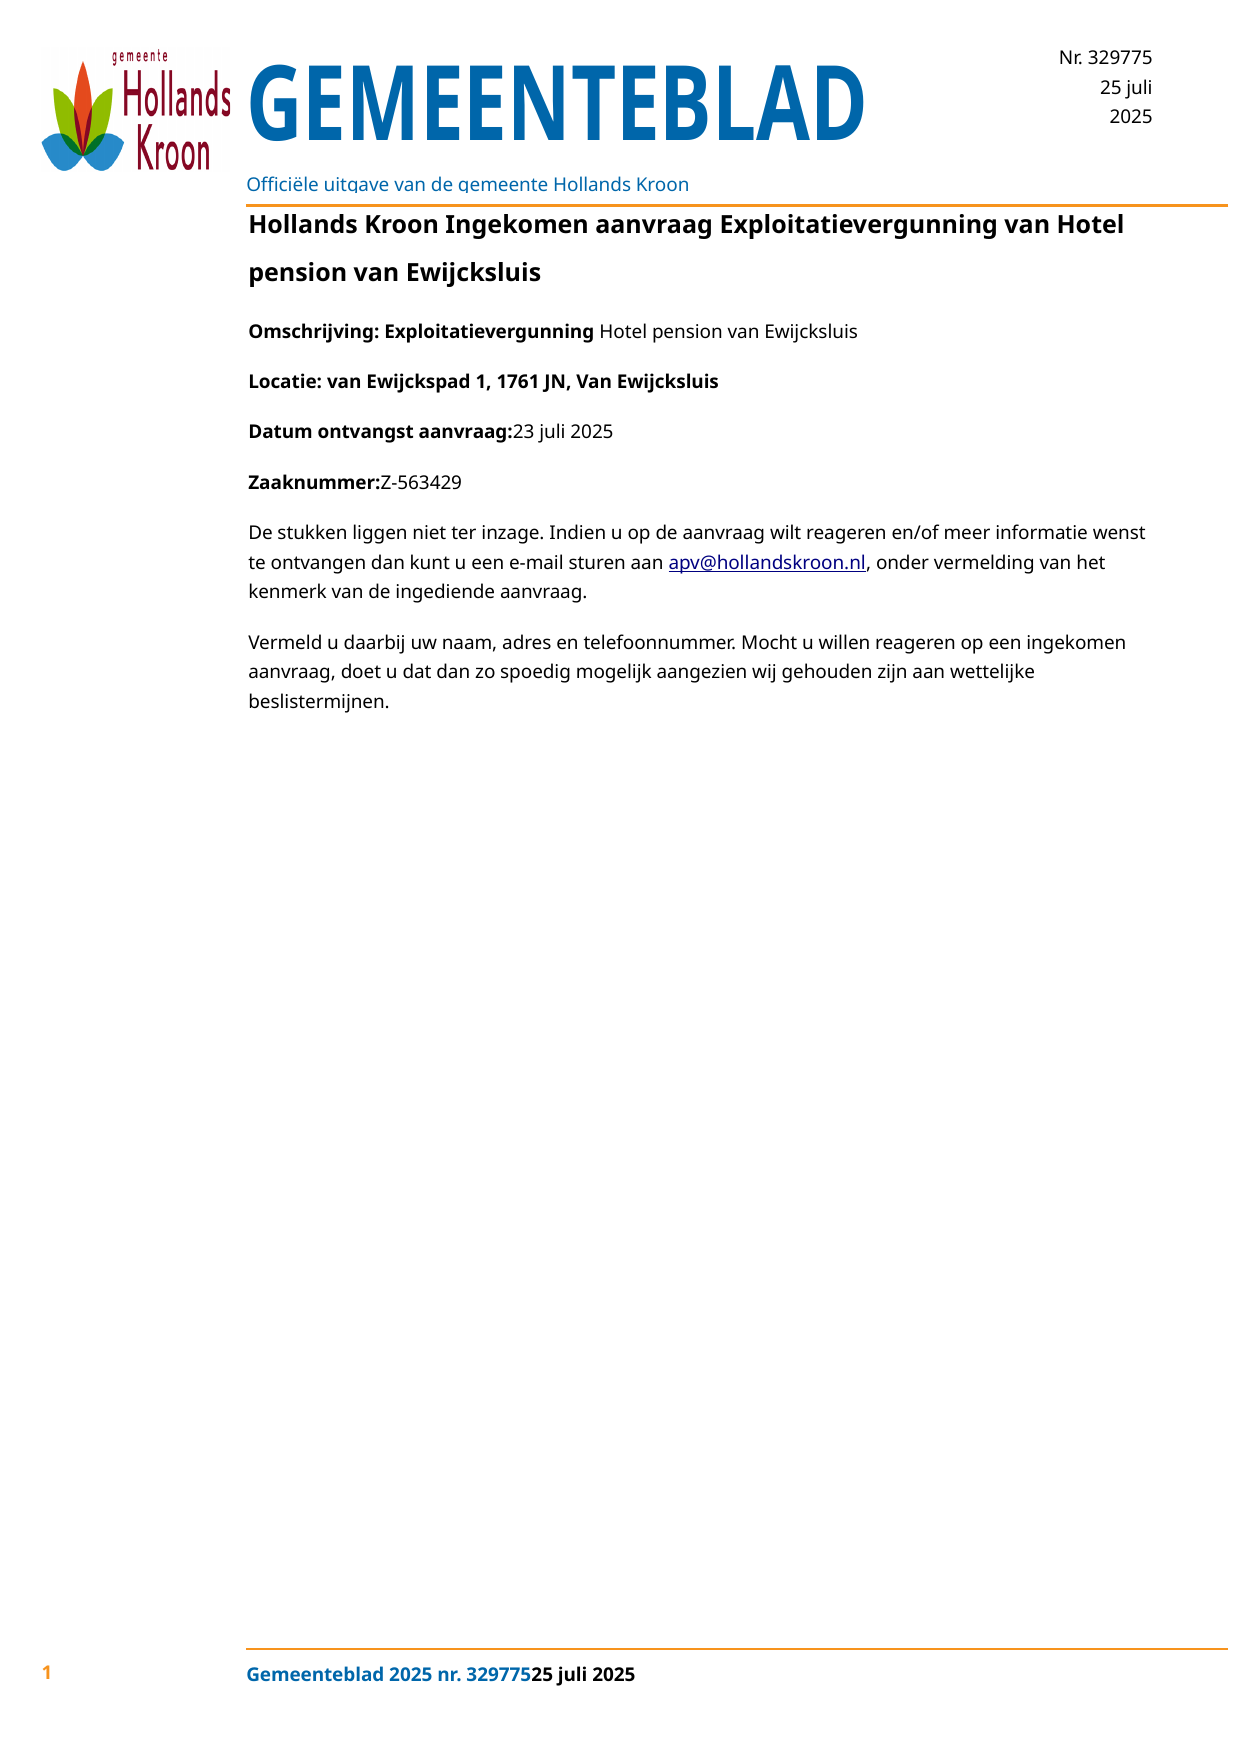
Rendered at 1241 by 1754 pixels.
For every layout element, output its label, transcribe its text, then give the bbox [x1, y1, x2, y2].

picture [41, 47, 231, 172]
text Vermeld u daarbij uw naam, adres en telefoonnummer. Mocht u willen reageren op een ingekomen aanvraag, doet u dat dan zo spoedig mogelijk aangezien wij gehouden zijn aan wettelijke beslistermijnen. [248, 629, 1152, 714]
text De stukken liggen niet ter inzage. Indien u op de aanvraag wilt reageren en/of meer informatie wenst te ontvangen dan kunt u een e-mail sturen aan apv@hollandskroon.nl, onder vermelding van het kenmerk van de ingediende aanvraag. [248, 519, 1152, 604]
text Omschrijving: Exploitatievergunning Hotel pension van Ewijcksluis [248, 318, 1152, 344]
text Zaaknummer:Z-563429 [248, 469, 1152, 495]
text Hollands Kroon Ingekomen aanvraag Exploitatievergunning van Hotel pension van Ewijcksluis [248, 207, 1152, 288]
text Datum ontvangst aanvraag:23 juli 2025 [248, 419, 1152, 444]
text Locatie: van Ewijckspad 1, 1761 JN, Van Ewijcksluis [248, 368, 1152, 394]
